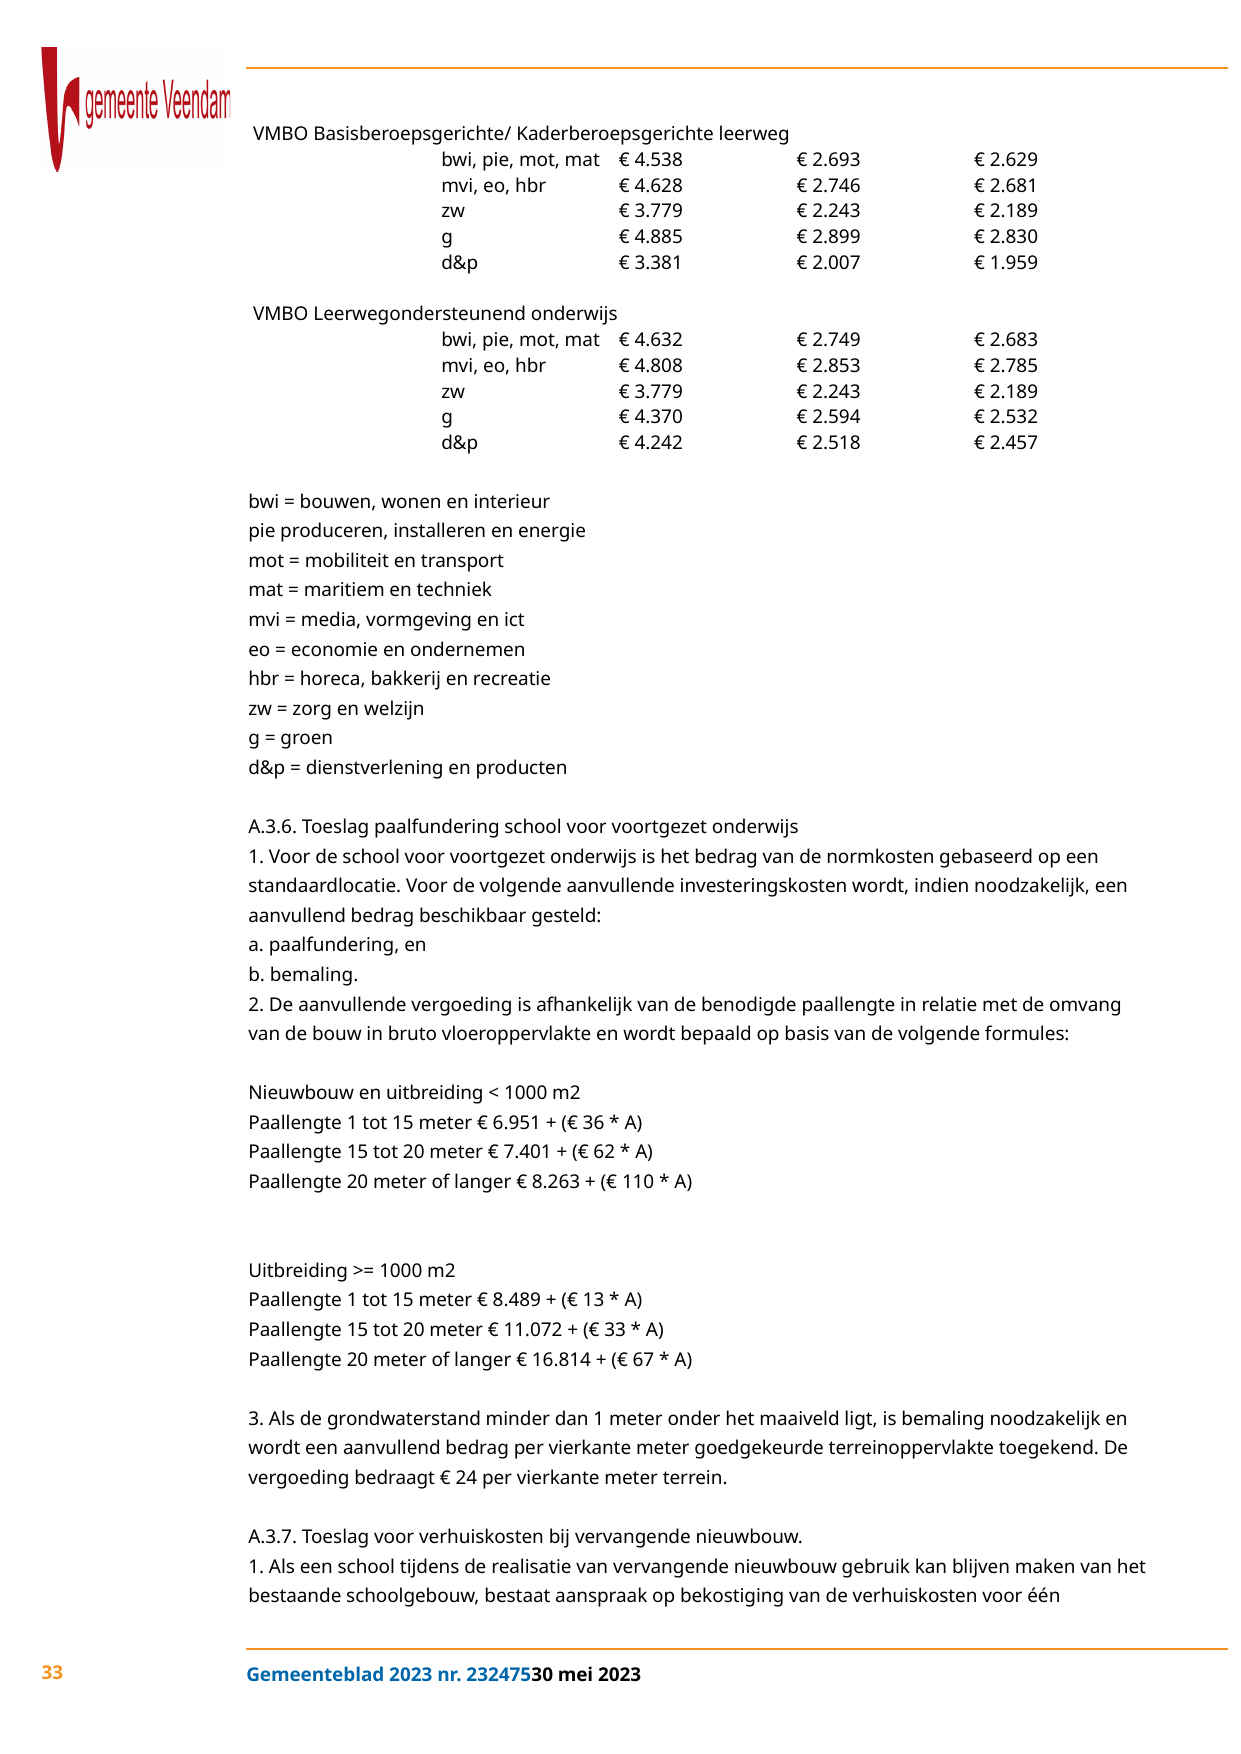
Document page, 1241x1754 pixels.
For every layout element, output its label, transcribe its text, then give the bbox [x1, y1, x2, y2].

table_cell € 2.189 [974, 378, 1152, 403]
text Nieuwbouw en uitbreiding < 1000 m2 [248, 1079, 1152, 1105]
text Paallengte 15 tot 20 meter € 7.401 + (€ 62 * A) [248, 1139, 1152, 1164]
table_cell [248, 95, 1152, 121]
table_cell [248, 146, 441, 172]
table_cell € 2.243 [796, 378, 974, 403]
text 1. Voor de school voor voortgezet onderwijs is het bedrag van de normkosten gebaseerd op een standaardlocatie. Voor de volgende aanvullende investeringskosten wordt, indien noodzakelijk, een aanvullend bedrag beschikbaar gesteld: [248, 843, 1152, 928]
table_cell € 2.629 [974, 146, 1152, 172]
table_cell € 4.628 [619, 172, 796, 198]
table_cell € 2.243 [796, 198, 974, 223]
table_cell € 2.189 [974, 198, 1152, 223]
text g = groen [248, 724, 1152, 750]
table_cell € 2.532 [974, 404, 1152, 429]
table_cell g [441, 404, 619, 429]
table_cell € 2.746 [796, 172, 974, 198]
table_cell € 3.381 [619, 249, 796, 275]
text a. paalfundering, en [248, 932, 1152, 957]
table_cell € 4.885 [619, 224, 796, 249]
table_cell € 3.779 [619, 198, 796, 223]
text d&p = dienstverlening en producten [248, 754, 1152, 780]
table_cell € 2.830 [974, 224, 1152, 249]
table_cell [248, 275, 1152, 301]
text 1. Als een school tijdens de realisatie van vervangende nieuwbouw gebruik kan blijven maken van het bestaande schoolgebouw, bestaat aanspraak op bekostiging van de verhuiskosten voor één [248, 1553, 1152, 1608]
table_cell [248, 404, 441, 429]
table_cell € 2.681 [974, 172, 1152, 198]
table_cell € 2.693 [796, 146, 974, 172]
table_cell [248, 352, 441, 378]
text 2. De aanvullende vergoeding is afhankelijk van de benodigde paallengte in relatie met de omvang van de bouw in bruto vloeroppervlakte en wordt bepaald op basis van de volgende formules: [248, 991, 1152, 1046]
table_cell d&p [441, 249, 619, 275]
text eo = economie en ondernemen [248, 636, 1152, 661]
text pie produceren, installeren en energie [248, 517, 1152, 543]
table_cell VMBO Basisberoepsgerichte/ Kaderberoepsgerichte leerweg [248, 121, 1152, 146]
table_cell € 2.594 [796, 404, 974, 429]
text hbr = horeca, bakkerij en recreatie [248, 665, 1152, 691]
table_cell zw [441, 378, 619, 403]
table_cell [248, 378, 441, 403]
picture [41, 47, 231, 172]
text mat = maritiem en techniek [248, 577, 1152, 602]
text 3. Als de grondwaterstand minder dan 1 meter onder het maaiveld ligt, is bemaling noodzakelijk en wordt een aanvullend bedrag per vierkante meter goedgekeurde terreinoppervlakte toegekend. De vergoeding bedraagt € 24 per vierkante meter terrein. [248, 1405, 1152, 1490]
table_cell € 4.808 [619, 352, 796, 378]
table_cell mvi, eo, hbr [441, 352, 619, 378]
table_cell € 2.899 [796, 224, 974, 249]
table_cell € 2.457 [974, 429, 1152, 455]
table_cell [248, 326, 441, 352]
text A.3.6. Toeslag paalfundering school voor voortgezet onderwijs [248, 813, 1152, 839]
table_cell € 2.785 [974, 352, 1152, 378]
text Paallengte 1 tot 15 meter € 6.951 + (€ 36 * A) [248, 1109, 1152, 1135]
text Uitbreiding >= 1000 m2 [248, 1257, 1152, 1283]
table_cell € 3.779 [619, 378, 796, 403]
text Paallengte 1 tot 15 meter € 8.489 + (€ 13 * A) [248, 1287, 1152, 1312]
text b. bemaling. [248, 961, 1152, 987]
table_cell [248, 224, 441, 249]
table_cell € 2.518 [796, 429, 974, 455]
text A.3.7. Toeslag voor verhuiskosten bij vervangende nieuwbouw. [248, 1523, 1152, 1549]
table_cell [248, 429, 441, 455]
table_cell € 2.853 [796, 352, 974, 378]
table_cell € 4.632 [619, 326, 796, 352]
table_cell mvi, eo, hbr [441, 172, 619, 198]
table_cell € 4.370 [619, 404, 796, 429]
table_cell [248, 172, 441, 198]
text zw = zorg en welzijn [248, 695, 1152, 721]
table_cell € 2.683 [974, 326, 1152, 352]
table_cell € 1.959 [974, 249, 1152, 275]
table_cell bwi, pie, mot, mat [441, 146, 619, 172]
table_cell g [441, 224, 619, 249]
table_cell € 4.242 [619, 429, 796, 455]
table_cell [248, 249, 441, 275]
table_cell € 2.007 [796, 249, 974, 275]
table_cell [248, 198, 441, 223]
table_cell zw [441, 198, 619, 223]
text bwi = bouwen, wonen en interieur [248, 488, 1152, 513]
text mvi = media, vormgeving en ict [248, 606, 1152, 632]
text mot = mobiliteit en transport [248, 547, 1152, 573]
text Paallengte 20 meter of langer € 16.814 + (€ 67 * A) [248, 1346, 1152, 1371]
table_cell d&p [441, 429, 619, 455]
text Paallengte 15 tot 20 meter € 11.072 + (€ 33 * A) [248, 1316, 1152, 1342]
table_cell VMBO Leerwegondersteunend onderwijs [248, 301, 1152, 326]
table_cell € 4.538 [619, 146, 796, 172]
text Paallengte 20 meter of langer € 8.263 + (€ 110 * A) [248, 1168, 1152, 1194]
table_cell € 2.749 [796, 326, 974, 352]
table_cell bwi, pie, mot, mat [441, 326, 619, 352]
